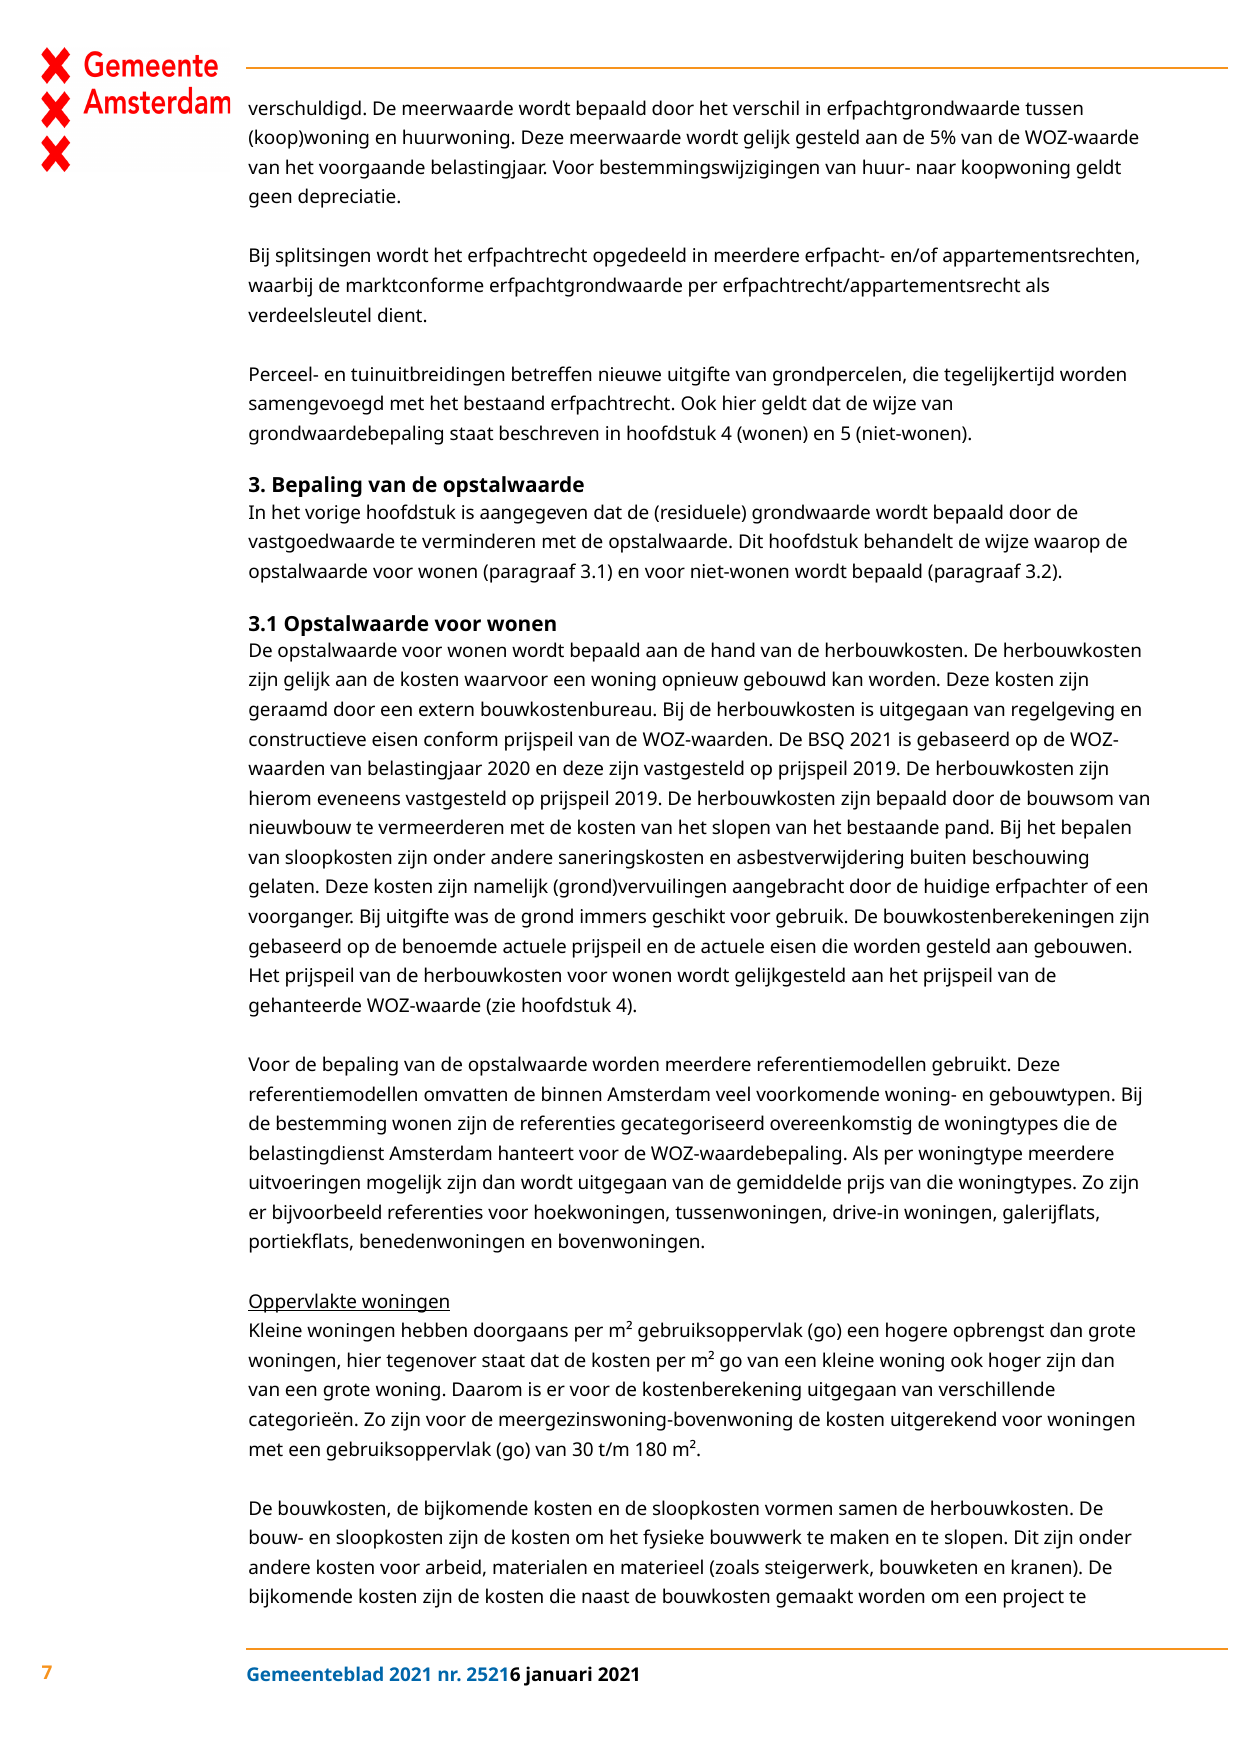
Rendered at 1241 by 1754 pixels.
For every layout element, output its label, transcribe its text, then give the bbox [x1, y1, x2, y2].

text Voor de bepaling van de opstalwaarde worden meerdere referentiemodellen gebruikt. Deze referentiemodellen omvatten de binnen Amsterdam veel voorkomende woning- en gebouwtypen. Bij de bestemming wonen zijn de referenties gecategoriseerd overeenkomstig de woningtypes die de belastingdienst Amsterdam hanteert voor de WOZ-waardebepaling. Als per woningtype meerdere uitvoeringen mogelijk zijn dan wordt uitgegaan van de gemiddelde prijs van die woningtypes. Zo zijn er bijvoorbeeld referenties voor hoekwoningen, tussenwoningen, drive-in woningen, galerijflats, portiekflats, benedenwoningen en bovenwoningen. [248, 1051, 1152, 1254]
picture [41, 47, 231, 172]
text Perceel- en tuinuitbreidingen betreffen nieuwe uitgifte van grondpercelen, die tegelijkertijd worden samengevoegd met het bestaand erfpachtrecht. Ook hier geldt dat de wijze van grondwaardebepaling staat beschreven in hoofdstuk 4 (wonen) en 5 (niet-wonen). [248, 361, 1152, 446]
text Kleine woningen hebben doorgaans per m² gebruiksoppervlak (go) een hogere opbrengst dan grote woningen, hier tegenover staat dat de kosten per m² go van een kleine woning ook hoger zijn dan van een grote woning. Daarom is er voor de kostenberekening uitgegaan van verschillende categorieën. Zo zijn voor de meergezinswoning-bovenwoning de kosten uitgerekend voor woningen met een gebruiksoppervlak (go) van 30 t/m 180 m². [248, 1317, 1152, 1462]
text De opstalwaarde voor wonen wordt bepaald aan de hand van de herbouwkosten. De herbouwkosten zijn gelijk aan de kosten waarvoor een woning opnieuw gebouwd kan worden. Deze kosten zijn geraamd door een extern bouwkostenbureau. Bij de herbouwkosten is uitgegaan van regelgeving en constructieve eisen conform prijspeil van de WOZ-waarden. De BSQ 2021 is gebaseerd op de WOZ-waarden van belastingjaar 2020 en deze zijn vastgesteld op prijspeil 2019. De herbouwkosten zijn hierom eveneens vastgesteld op prijspeil 2019. De herbouwkosten zijn bepaald door de bouwsom van nieuwbouw te vermeerderen met de kosten van het slopen van het bestaande pand. Bij het bepalen van sloopkosten zijn onder andere saneringskosten en asbestverwijdering buiten beschouwing gelaten. Deze kosten zijn namelijk (grond)vervuilingen aangebracht door de huidige erfpachter of een voorganger. Bij uitgifte was de grond immers geschikt voor gebruik. De bouwkostenberekeningen zijn gebaseerd op de benoemde actuele prijspeil en de actuele eisen die worden gesteld aan gebouwen. Het prijspeil van de herbouwkosten voor wonen wordt gelijkgesteld aan het prijspeil van de gehanteerde WOZ-waarde (zie hoofdstuk 4). [248, 637, 1152, 1018]
text verschuldigd. De meerwaarde wordt bepaald door het verschil in erfpachtgrondwaarde tussen (koop)woning en huurwoning. Deze meerwaarde wordt gelijk gesteld aan de 5% van de WOZ-waarde van het voorgaande belastingjaar. Voor bestemmingswijzigingen van huur- naar koopwoning geldt geen depreciatie. [248, 95, 1152, 209]
text 3.1 Opstalwaarde voor wonen [248, 609, 1152, 637]
text In het vorige hoofdstuk is aangegeven dat de (residuele) grondwaarde wordt bepaald door de vastgoedwaarde te verminderen met de opstalwaarde. Dit hoofdstuk behandelt de wijze waarop de opstalwaarde voor wonen (paragraaf 3.1) en voor niet-wonen wordt bepaald (paragraaf 3.2). [248, 499, 1152, 584]
text Bij splitsingen wordt het erfpachtrecht opgedeeld in meerdere erfpacht- en/of appartementsrechten, waarbij de marktconforme erfpachtgrondwaarde per erfpachtrecht/appartementsrecht als verdeelsleutel dient. [248, 243, 1152, 328]
text De bouwkosten, de bijkomende kosten en de sloopkosten vormen samen de herbouwkosten. De bouw- en sloopkosten zijn de kosten om het fysieke bouwwerk te maken en te slopen. Dit zijn onder andere kosten voor arbeid, materialen en materieel (zoals steigerwerk, bouwketen en kranen). De bijkomende kosten zijn de kosten die naast de bouwkosten gemaakt worden om een project te [248, 1495, 1152, 1609]
text 3. Bepaling van de opstalwaarde [248, 471, 1152, 499]
text Oppervlakte woningen [248, 1288, 1152, 1314]
